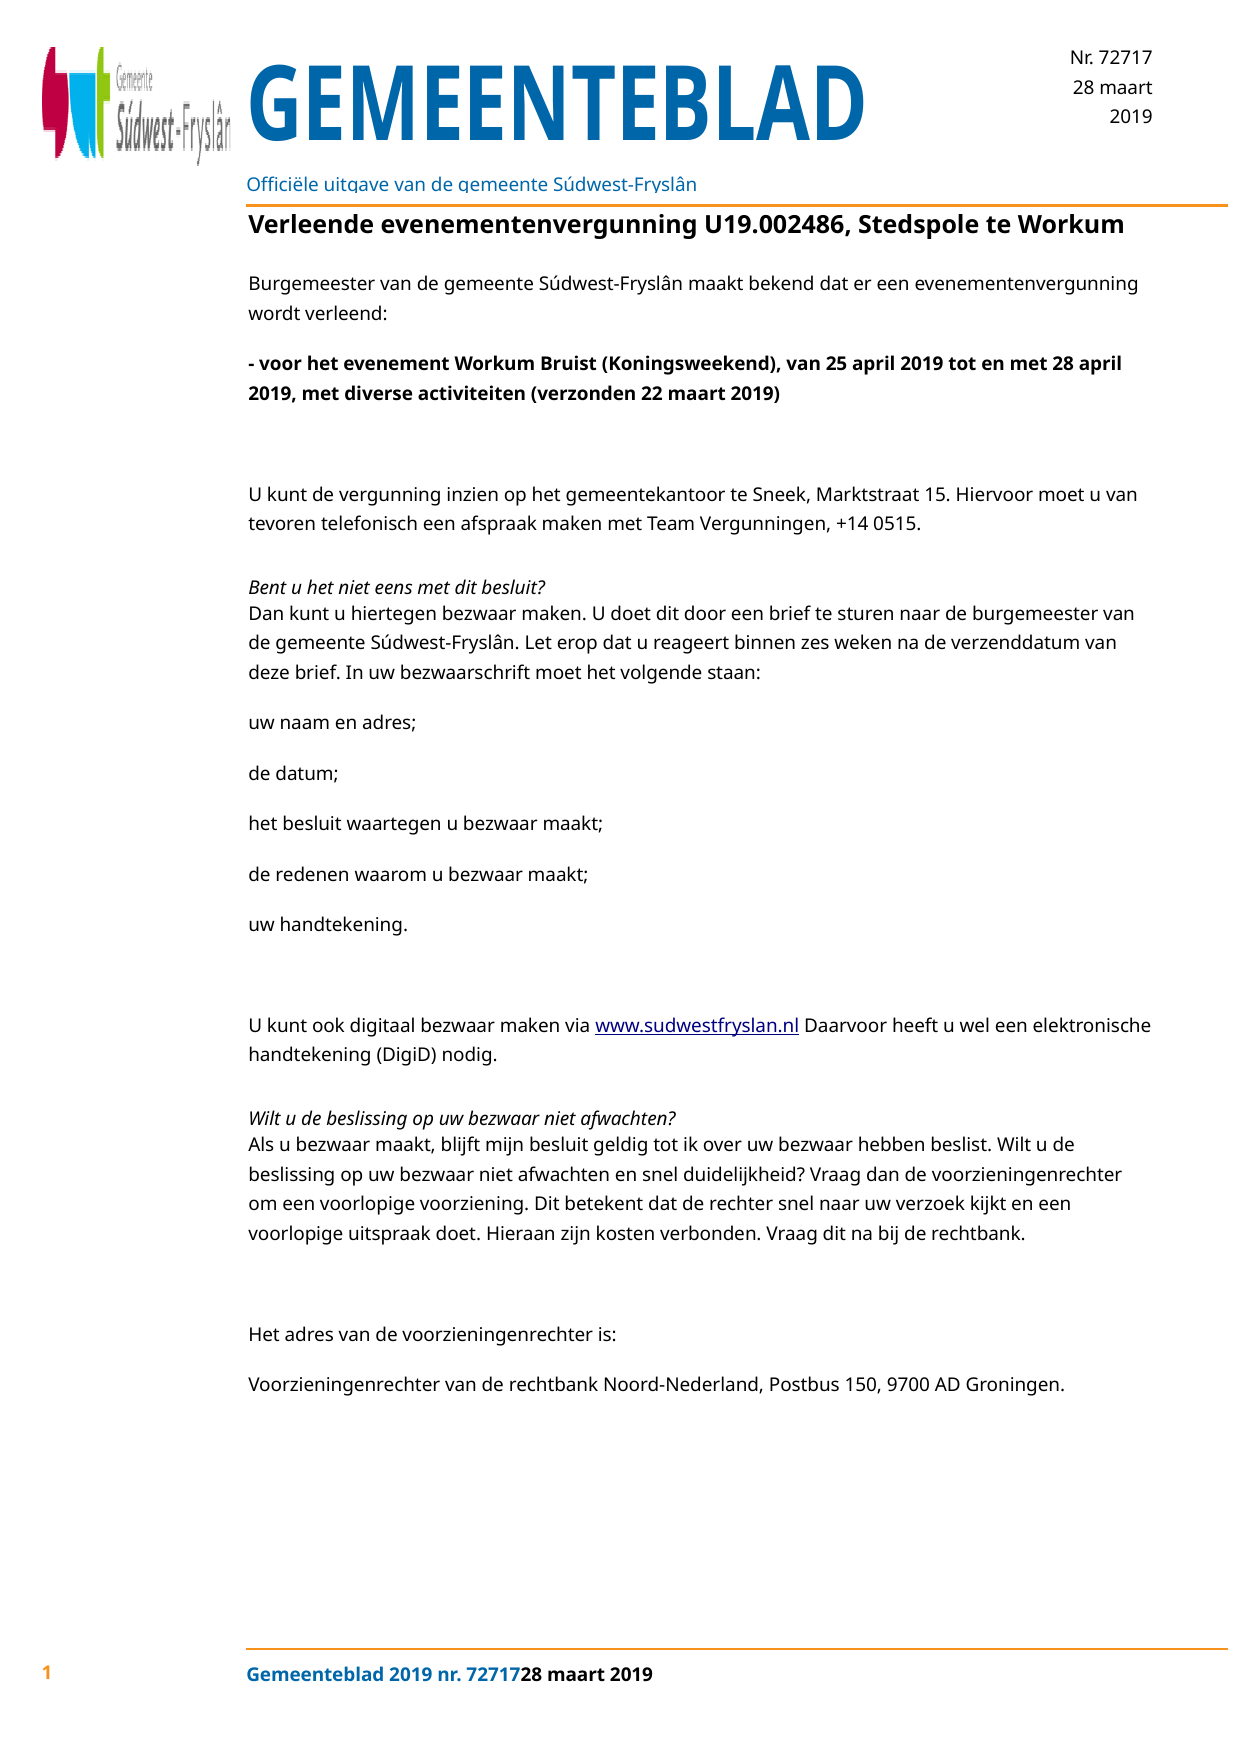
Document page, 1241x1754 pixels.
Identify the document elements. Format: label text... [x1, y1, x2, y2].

text Wilt u de beslissing op uw bezwaar niet afwachten? [248, 1106, 1152, 1131]
text Burgemeester van de gemeente Súdwest-Fryslân maakt bekend dat er een evenementenvergunning wordt verleend: [248, 270, 1152, 326]
text Dan kunt u hiertegen bezwaar maken. U doet dit door een brief te sturen naar de burgemeester van de gemeente Súdwest-Fryslân. Let erop dat u reageert binnen zes weken na de verzenddatum van deze brief. In uw bezwaarschrift moet het volgende staan: [248, 600, 1152, 685]
picture [41, 47, 231, 172]
text Bent u het niet eens met dit besluit? [248, 574, 1152, 600]
text Het adres van de voorzieningenrechter is: [248, 1321, 1152, 1347]
text Voorzieningenrechter van de rechtbank Noord-Nederland, Postbus 150, 9700 AD Groningen. [248, 1371, 1152, 1397]
text - voor het evenement Workum Bruist (Koningsweekend), van 25 april 2019 tot en met 28 april 2019, met diverse activiteiten (verzonden 22 maart 2019) [248, 350, 1152, 406]
text het besluit waartegen u bezwaar maakt; [248, 810, 1152, 836]
text U kunt ook digitaal bezwaar maken via www.sudwestfryslan.nl Daarvoor heeft u wel een elektronische handtekening (DigiD) nodig. [248, 1012, 1152, 1067]
text Als u bezwaar maakt, blijft mijn besluit geldig tot ik over uw bezwaar hebben beslist. Wilt u de beslissing op uw bezwaar niet afwachten en snel duidelijkheid? Vraag dan de voorzieningenrechter om een voorlopige voorziening. Dit betekent dat de rechter snel naar uw verzoek kijkt en een voorlopige uitspraak doet. Hieraan zijn kosten verbonden. Vraag dit na bij de rechtbank. [248, 1131, 1152, 1246]
text uw naam en adres; [248, 709, 1152, 735]
text uw handtekening. [248, 911, 1152, 937]
text de redenen waarom u bezwaar maakt; [248, 861, 1152, 887]
text U kunt de vergunning inzien op het gemeentekantoor te Sneek, Marktstraat 15. Hiervoor moet u van tevoren telefonisch een afspraak maken met Team Vergunningen, +14 0515. [248, 481, 1152, 536]
text de datum; [248, 760, 1152, 786]
text Verleende evenementenvergunning U19.002486, Stedspole te Workum [248, 207, 1152, 241]
